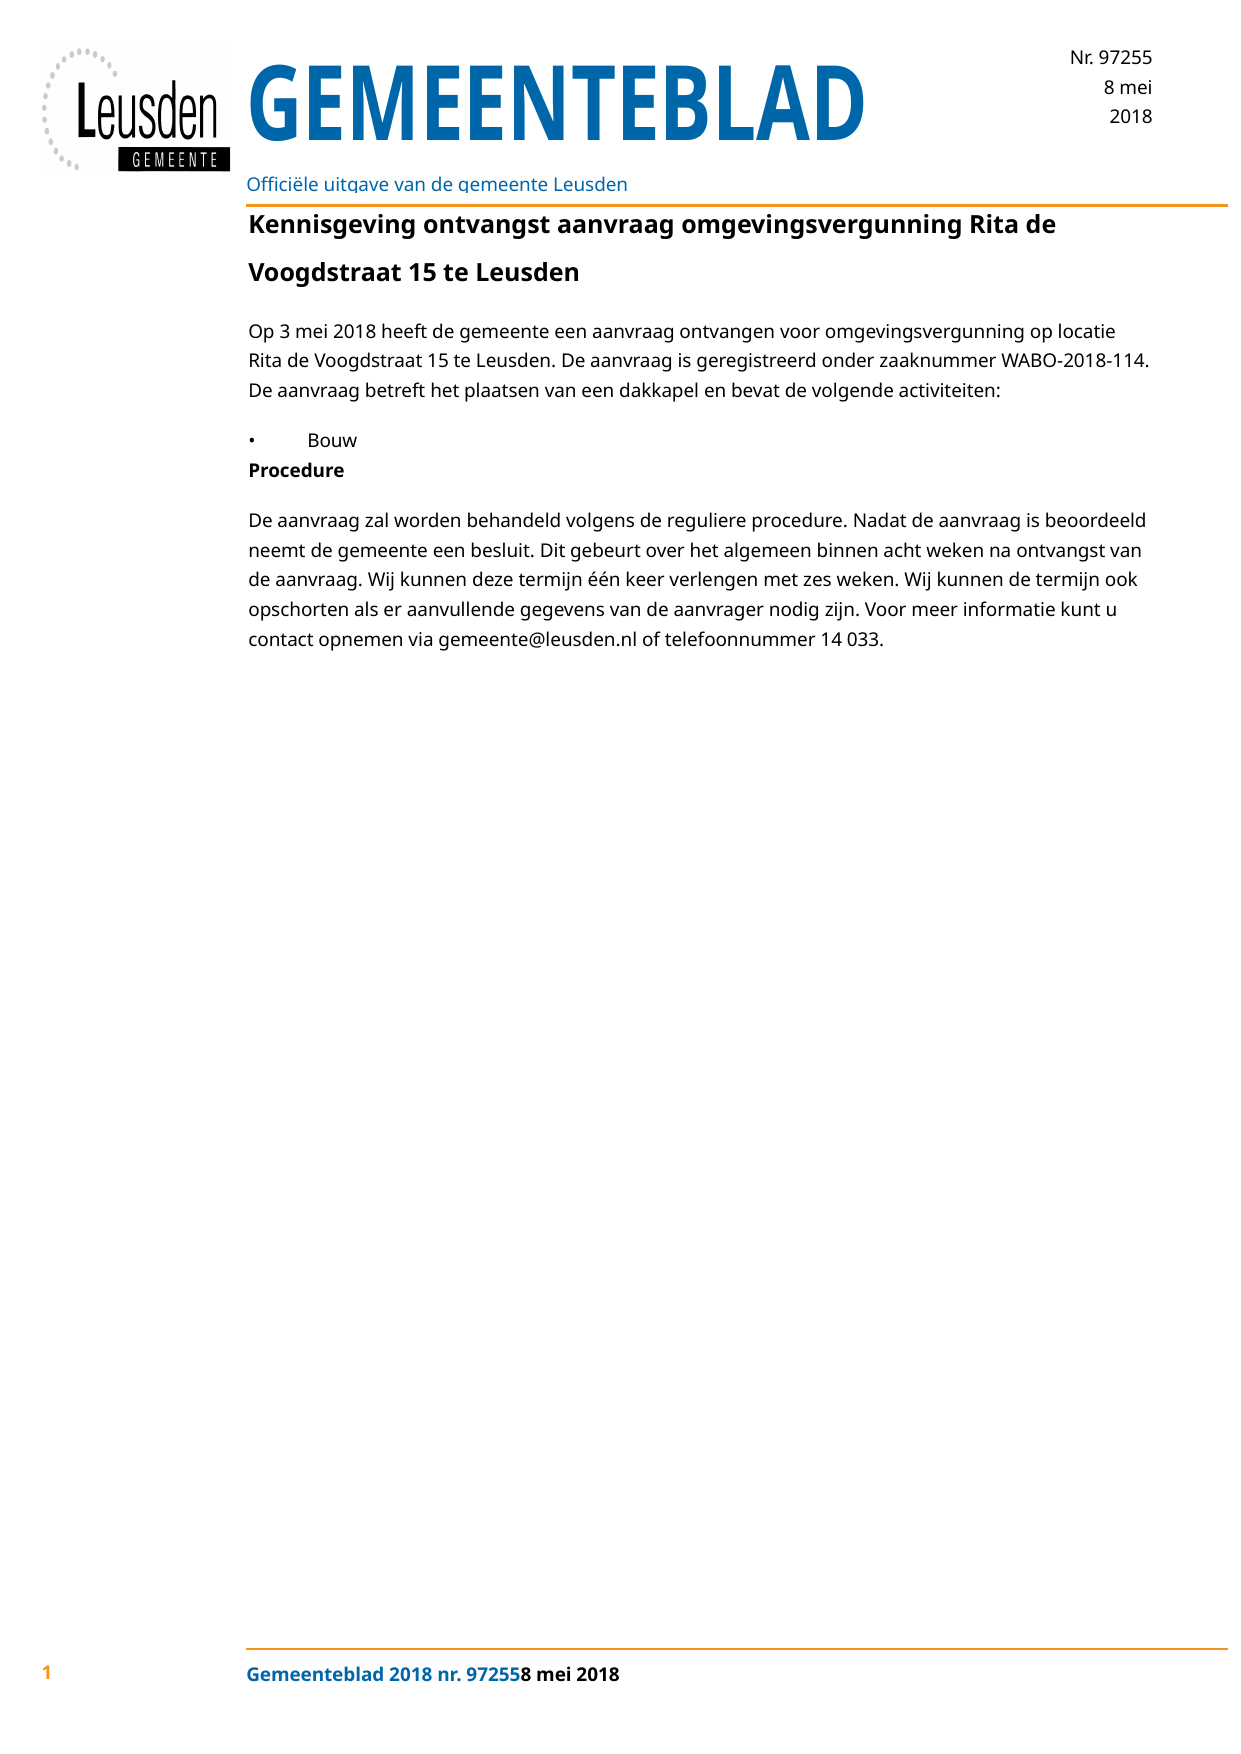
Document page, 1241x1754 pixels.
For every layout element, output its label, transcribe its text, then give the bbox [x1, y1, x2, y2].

text De aanvraag zal worden behandeld volgens de reguliere procedure. Nadat de aanvraag is beoordeeld neemt de gemeente een besluit. Dit gebeurt over het algemeen binnen acht weken na ontvangst van de aanvraag. Wij kunnen deze termijn één keer verlengen met zes weken. Wij kunnen de termijn ook opschorten als er aanvullende gegevens van de aanvrager nodig zijn. Voor meer informatie kunt u contact opnemen via gemeente@leusden.nl of telefoonnummer 14 033. [248, 507, 1152, 652]
list Bouw [248, 427, 1152, 453]
picture [41, 47, 231, 172]
text Procedure [248, 457, 1152, 483]
text Kennisgeving ontvangst aanvraag omgevingsvergunning Rita de Voogdstraat 15 te Leusden [248, 207, 1152, 288]
text Op 3 mei 2018 heeft de gemeente een aanvraag ontvangen voor omgevingsvergunning op locatie Rita de Voogdstraat 15 te Leusden. De aanvraag is geregistreerd onder zaaknummer WABO-2018-114. De aanvraag betreft het plaatsen van een dakkapel en bevat de volgende activiteiten: [248, 318, 1152, 403]
